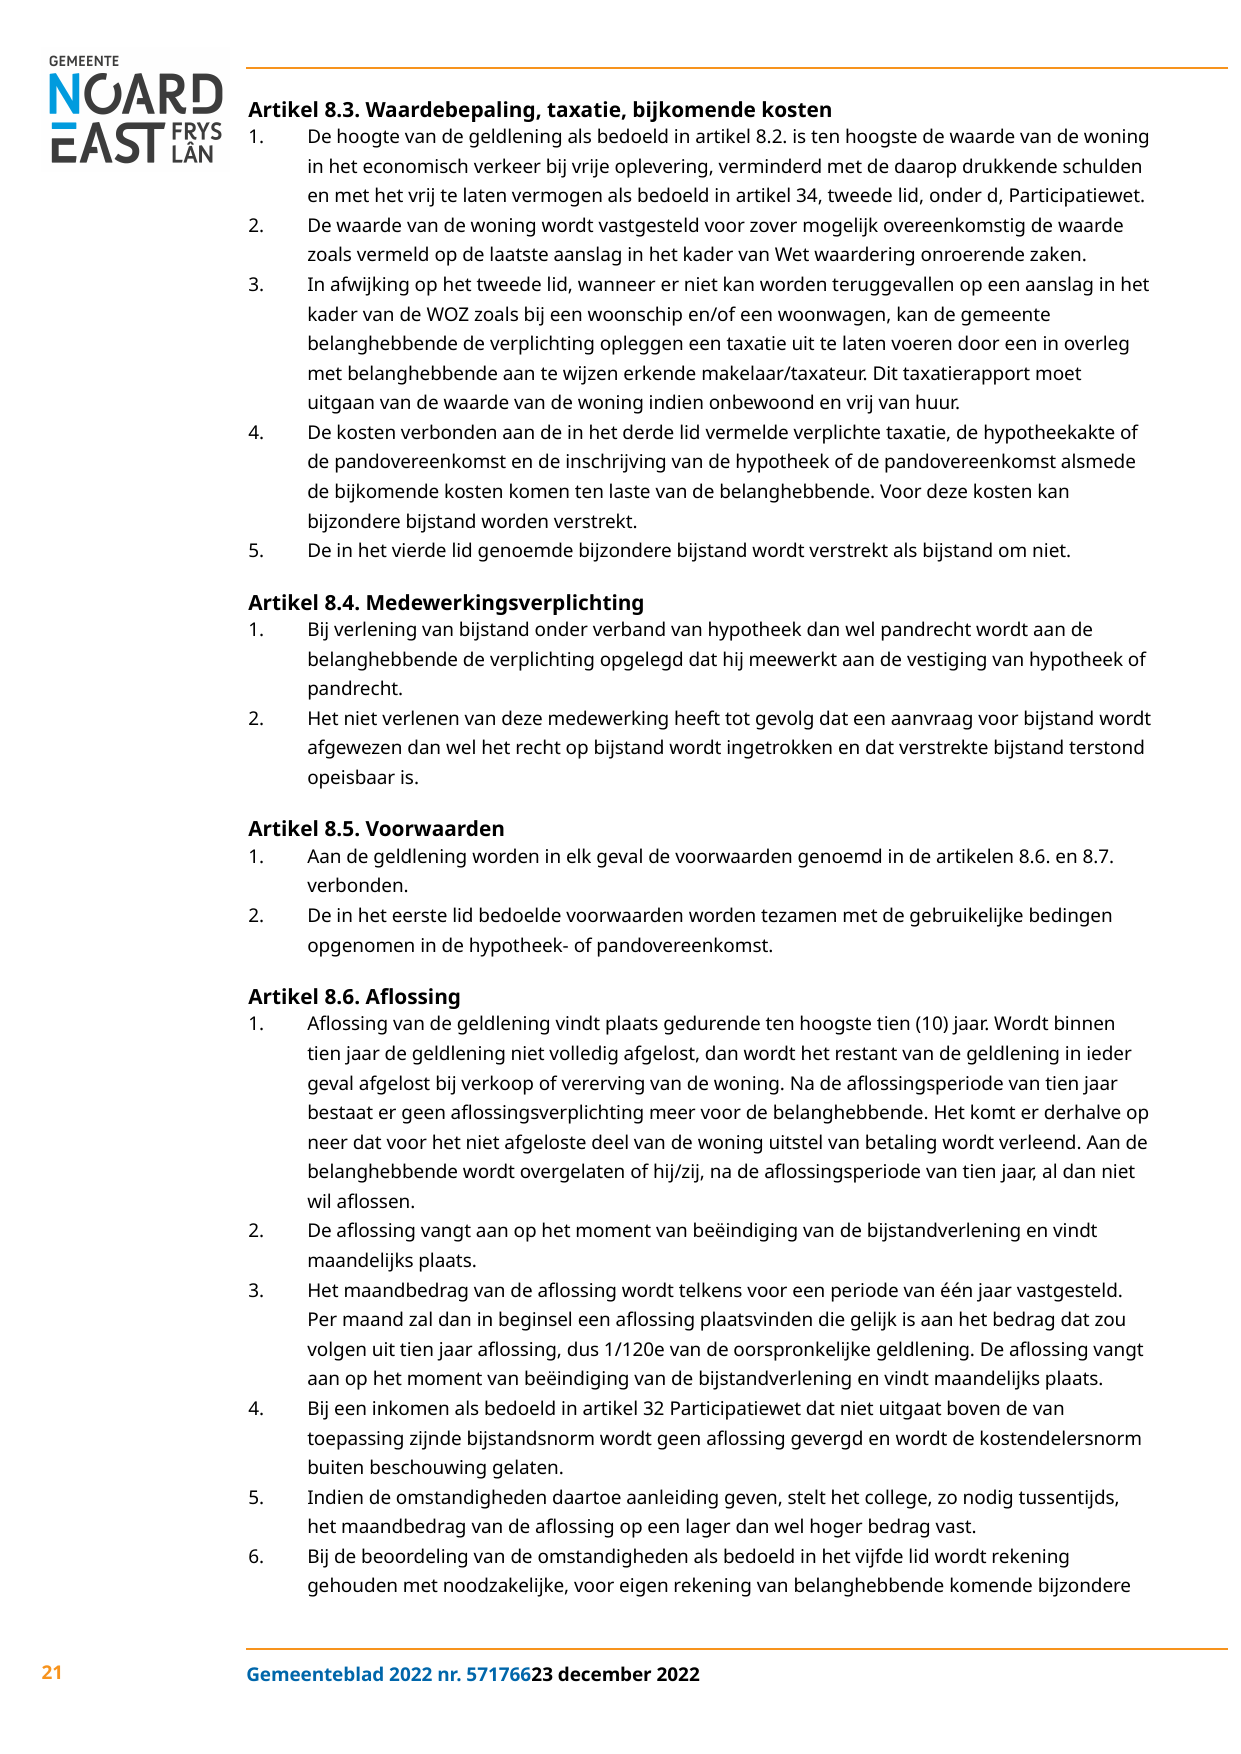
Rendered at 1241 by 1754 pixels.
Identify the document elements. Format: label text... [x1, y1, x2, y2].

list De in het eerste lid bedoelde voorwaarden worden tezamen met de gebruikelijke bedingen opgenomen in de hypotheek- of pandovereenkomst. [248, 902, 1152, 957]
list Het niet verlenen van deze medewerking heeft tot gevolg dat een aanvraag voor bijstand wordt afgewezen dan wel het recht op bijstand wordt ingetrokken en dat verstrekte bijstand terstond opeisbaar is. [248, 705, 1152, 790]
list De kosten verbonden aan de in het derde lid vermelde verplichte taxatie, de hypotheekakte of de pandovereenkomst en de inschrijving van de hypotheek of de pandovereenkomst alsmede de bijkomende kosten komen ten laste van de belanghebbende. Voor deze kosten kan bijzondere bijstand worden verstrekt. [248, 419, 1152, 533]
picture [41, 47, 231, 172]
list De in het vierde lid genoemde bijzondere bijstand wordt verstrekt als bijstand om niet. [248, 537, 1152, 563]
list Het maandbedrag van de aflossing wordt telkens voor een periode van één jaar vastgesteld. Per maand zal dan in beginsel een aflossing plaatsvinden die gelijk is aan het bedrag dat zou volgen uit tien jaar aflossing, dus 1/120e van de oorspronkelijke geldlening. De aflossing vangt aan op het moment van beëindiging van de bijstandverlening en vindt maandelijks plaats. [248, 1277, 1152, 1391]
list Bij verlening van bijstand onder verband van hypotheek dan wel pandrecht wordt aan de belanghebbende de verplichting opgelegd dat hij meewerkt aan de vestiging van hypotheek of pandrecht. [248, 616, 1152, 701]
text Artikel 8.4. Medewerkingsverplichting [248, 588, 1152, 616]
list Aflossing van de geldlening vindt plaats gedurende ten hoogste tien (10) jaar. Wordt binnen tien jaar de geldlening niet volledig afgelost, dan wordt het restant van de geldlening in ieder geval afgelost bij verkoop of vererving van de woning. Na de aflossingsperiode van tien jaar bestaat er geen aflossingsverplichting meer voor de belanghebbende. Het komt er derhalve op neer dat voor het niet afgeloste deel van de woning uitstel van betaling wordt verleend. Aan de belanghebbende wordt overgelaten of hij/zij, na de aflossingsperiode van tien jaar, al dan niet wil aflossen. [248, 1011, 1152, 1214]
text Artikel 8.3. Waardebepaling, taxatie, bijkomende kosten [248, 95, 1152, 123]
list De hoogte van de geldlening als bedoeld in artikel 8.2. is ten hoogste de waarde van de woning in het economisch verkeer bij vrije oplevering, verminderd met de daarop drukkende schulden en met het vrij te laten vermogen als bedoeld in artikel 34, tweede lid, onder d, Participatiewet. [248, 123, 1152, 208]
text Artikel 8.5. Voorwaarden [248, 814, 1152, 843]
list De waarde van de woning wordt vastgesteld voor zover mogelijk overeenkomstig de waarde zoals vermeld op de laatste aanslag in het kader van Wet waardering onroerende zaken. [248, 212, 1152, 267]
list De aflossing vangt aan op het moment van beëindiging van de bijstandverlening en vindt maandelijks plaats. [248, 1218, 1152, 1273]
list Aan de geldlening worden in elk geval de voorwaarden genoemd in de artikelen 8.6. en 8.7. verbonden. [248, 843, 1152, 898]
list In afwijking op het tweede lid, wanneer er niet kan worden teruggevallen op een aanslag in het kader van de WOZ zoals bij een woonschip en/of een woonwagen, kan de gemeente belanghebbende de verplichting opleggen een taxatie uit te laten voeren door een in overleg met belanghebbende aan te wijzen erkende makelaar/taxateur. Dit taxatierapport moet uitgaan van de waarde van de woning indien onbewoond en vrij van huur. [248, 271, 1152, 415]
text Artikel 8.6. Aflossing [248, 982, 1152, 1011]
list Bij een inkomen als bedoeld in artikel 32 Participatiewet dat niet uitgaat boven de van toepassing zijnde bijstandsnorm wordt geen aflossing gevergd en wordt de kostendelersnorm buiten beschouwing gelaten. [248, 1395, 1152, 1480]
list Bij de beoordeling van de omstandigheden als bedoeld in het vijfde lid wordt rekening gehouden met noodzakelijke, voor eigen rekening van belanghebbende komende bijzondere [248, 1543, 1152, 1598]
list Indien de omstandigheden daartoe aanleiding geven, stelt het college, zo nodig tussentijds, het maandbedrag van de aflossing op een lager dan wel hoger bedrag vast. [248, 1484, 1152, 1539]
